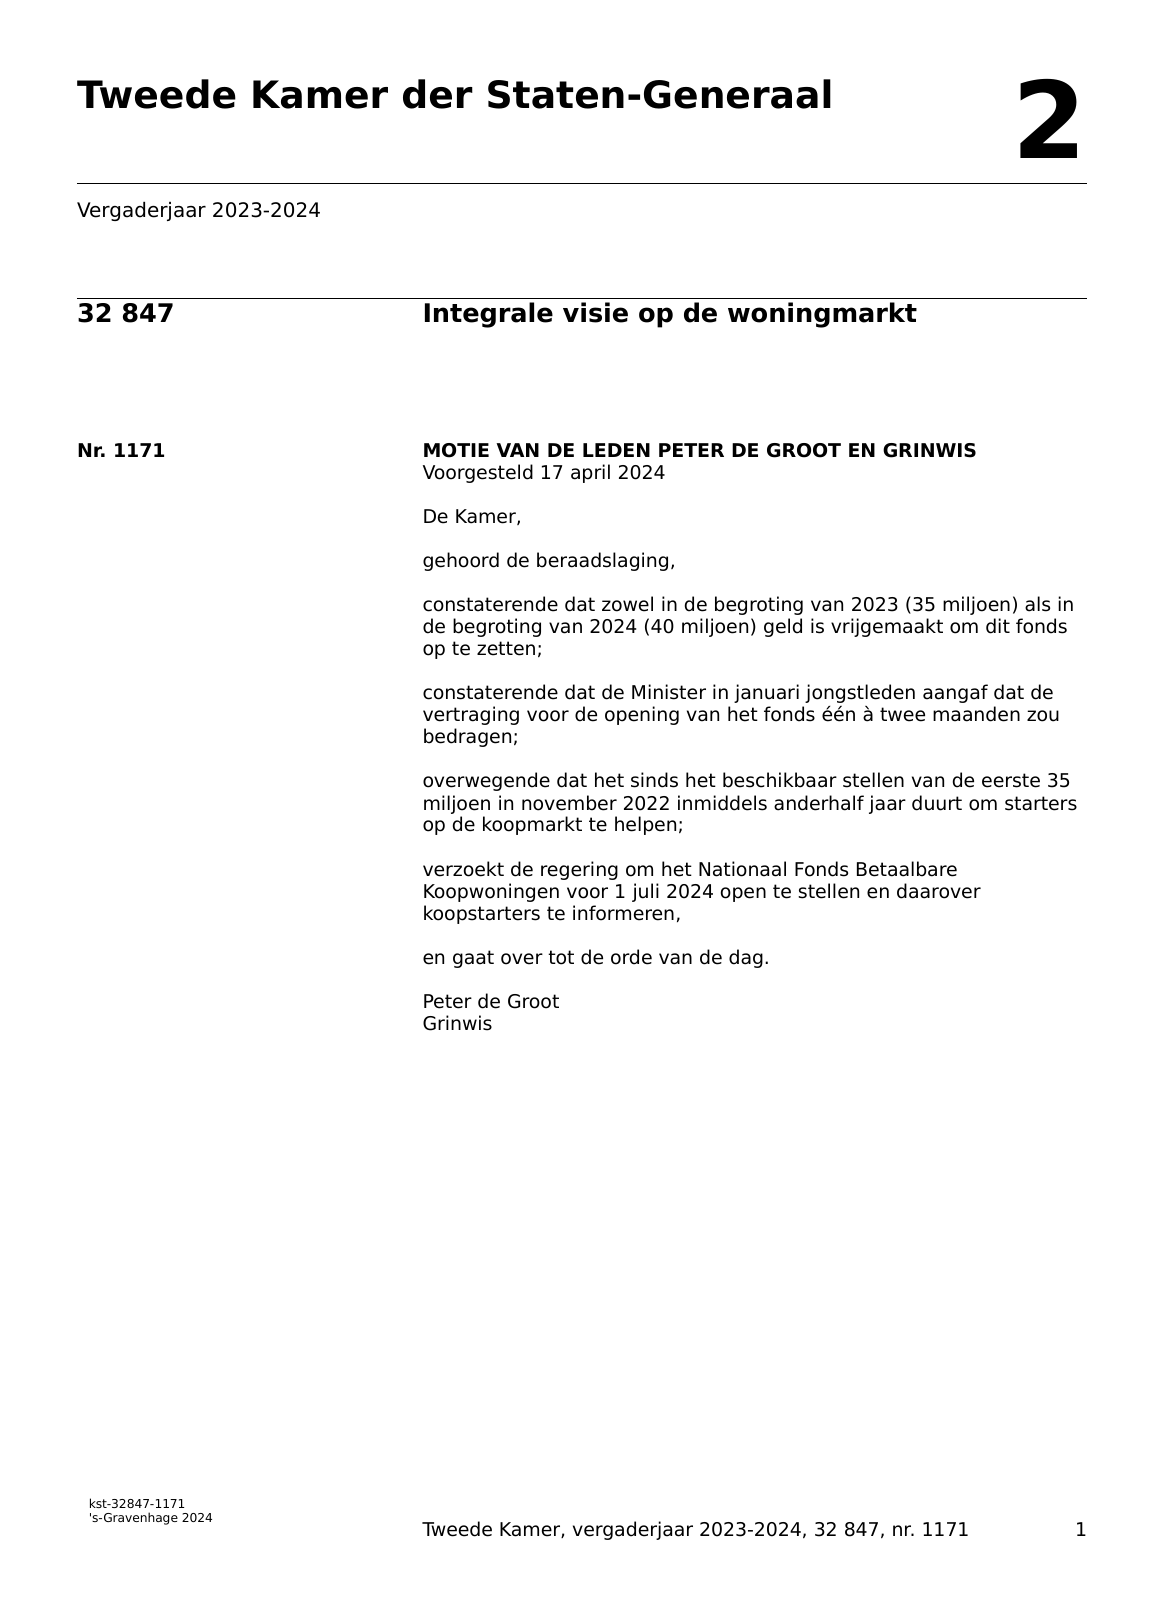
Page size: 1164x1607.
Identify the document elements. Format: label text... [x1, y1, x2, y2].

text overwegende dat het sinds het beschikbaar stellen van de eerste 35 miljoen in november 2022 inmiddels anderhalf jaar duurt om starters op de koopmarkt te helpen; [422, 770, 1087, 836]
text en gaat over tot de orde van de dag. [422, 947, 1087, 969]
subtitle Nr. 1171 MOTIE VAN DE LEDEN PETER DE GROOT EN GRINWIS [77, 440, 1087, 462]
text verzoekt de regering om het Nationaal Fonds Betaalbare Koopwoningen voor 1 juli 2024 open te stellen en daarover koopstarters te informeren, [422, 858, 1087, 924]
table_header Tweede Kamer der Staten-Generaal [77, 59, 886, 183]
text De Kamer, [422, 506, 1087, 528]
subtitle 32 847 Integrale visie op de woningmarkt [77, 299, 1087, 329]
text gehoord de beraadslaging, [422, 550, 1087, 572]
text kst-32847-1171 [88, 1497, 323, 1511]
table_header 2 [886, 59, 1087, 183]
text Peter de Groot [422, 991, 1087, 1013]
text Voorgesteld 17 april 2024 [422, 462, 1087, 484]
text 's-Gravenhage 2024 [88, 1511, 323, 1525]
table_cell Vergaderjaar 2023-2024 [77, 184, 1087, 298]
text Grinwis [422, 1013, 1087, 1035]
text constaterende dat de Minister in januari jongstleden aangaf dat de vertraging voor de opening van het fonds één à twee maanden zou bedragen; [422, 682, 1087, 748]
text constaterende dat zowel in de begroting van 2023 (35 miljoen) als in de begroting van 2024 (40 miljoen) geld is vrijgemaakt om dit fonds op te zetten; [422, 594, 1087, 660]
